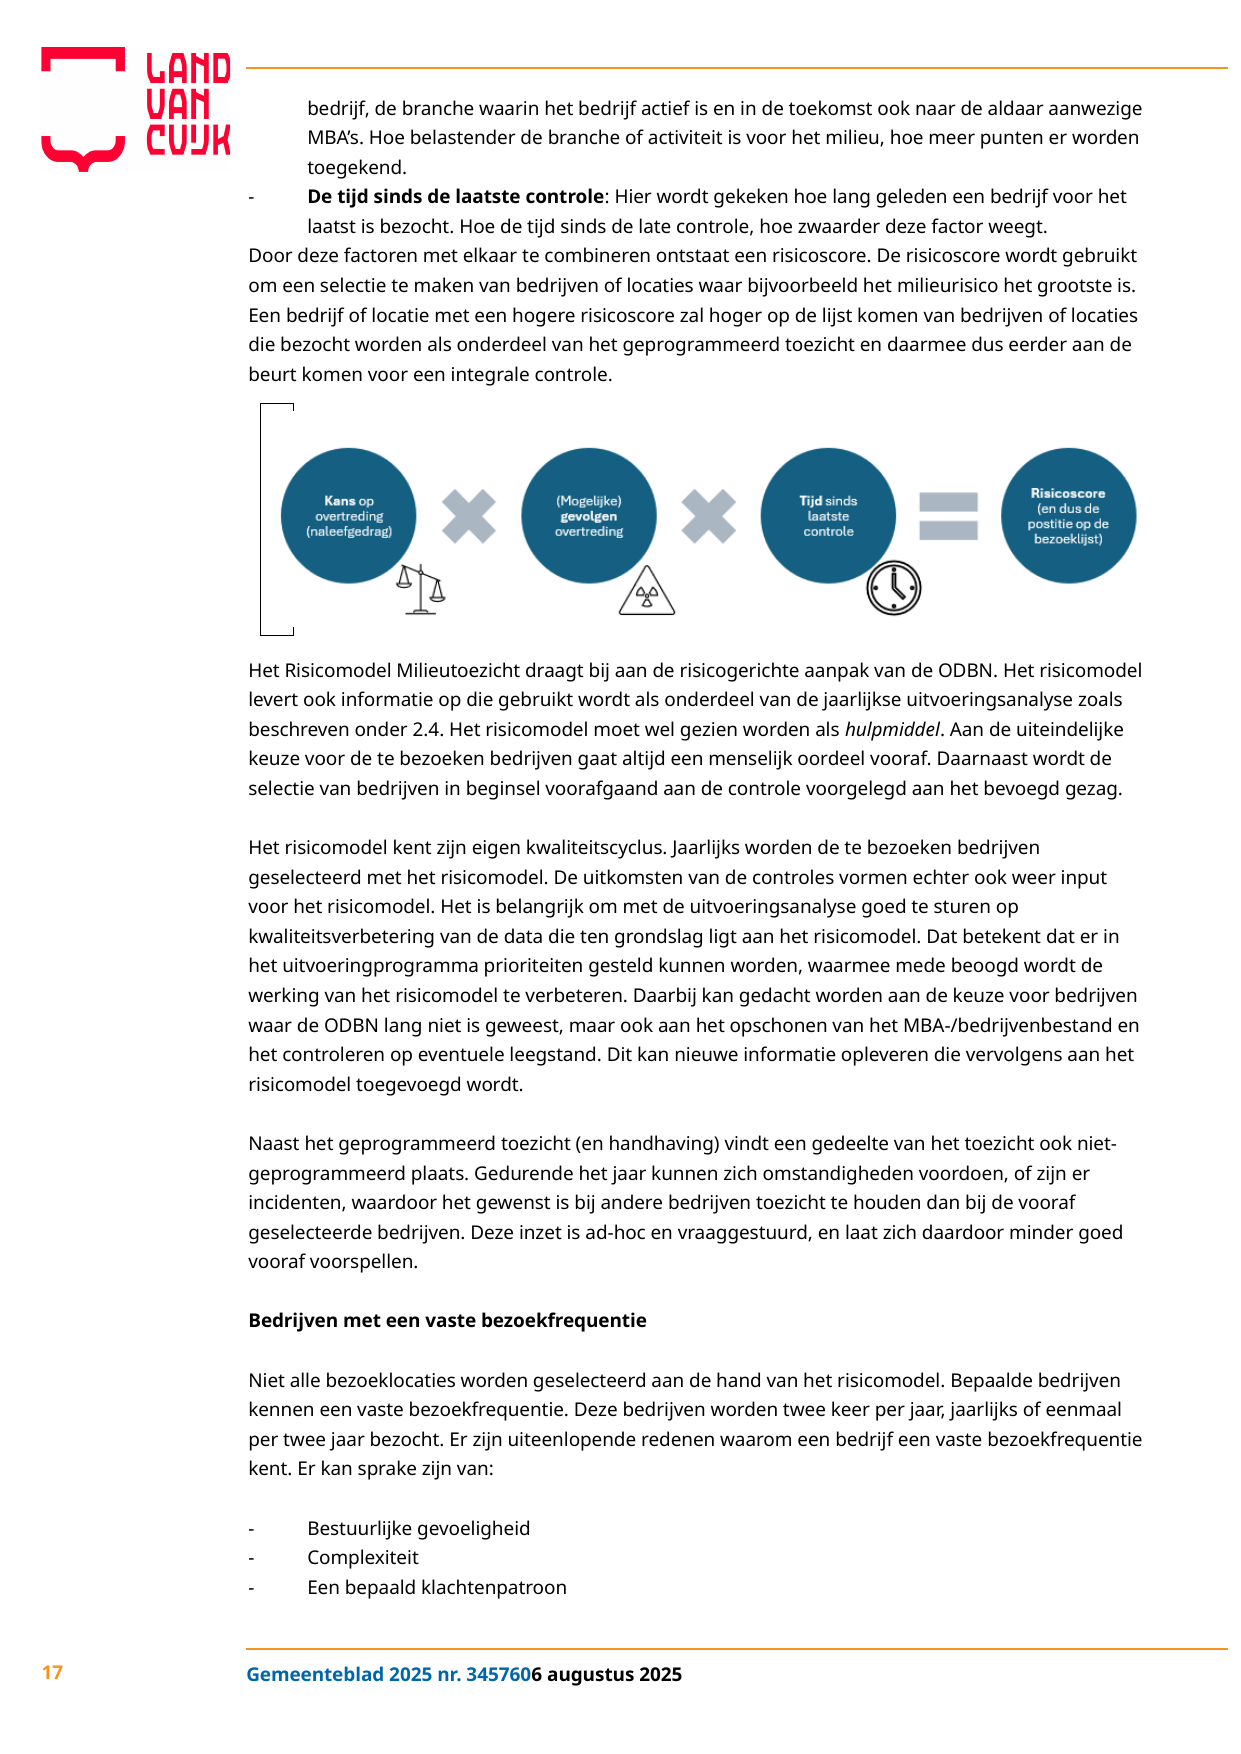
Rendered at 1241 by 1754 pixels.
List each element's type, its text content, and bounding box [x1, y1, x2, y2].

list De tijd sinds de laatste controle: Hier wordt gekeken hoe lang geleden een bedrijf voor het laatst is bezocht. Hoe de tijd sinds de late controle, hoe zwaarder deze factor weegt. [248, 183, 1152, 239]
picture [41, 47, 231, 172]
text Bedrijven met een vaste bezoekfrequentie [248, 1308, 1152, 1333]
list bedrijf, de branche waarin het bedrijf actief is en in de toekomst ook naar de aldaar aanwezige MBA’s. Hoe belastender de branche of activiteit is voor het milieu, hoe meer punten er worden toegekend. [248, 95, 1152, 180]
text Het Risicomodel Milieutoezicht draagt bij aan de risicogerichte aanpak van de ODBN. Het risicomodel levert ook informatie op die gebruikt wordt als onderdeel van de jaarlijkse uitvoeringsanalyse zoals beschreven onder 2.4. Het risicomodel moet wel gezien worden als hulpmiddel. Aan de uiteindelijke keuze voor de te bezoeken bedrijven gaat altijd een menselijk oordeel vooraf. Daarnaast wordt de selectie van bedrijven in beginsel voorafgaand aan de controle voorgelegd aan het bevoegd gezag. [248, 657, 1152, 801]
picture [268, 411, 1155, 627]
text Niet alle bezoeklocaties worden geselecteerd aan de hand van het risicomodel. Bepaalde bedrijven kennen een vaste bezoekfrequentie. Deze bedrijven worden twee keer per jaar, jaarlijks of eenmaal per twee jaar bezocht. Er zijn uiteenlopende redenen waarom een bedrijf een vaste bezoekfrequentie kent. Er kan sprake zijn van: [248, 1367, 1152, 1481]
text Naast het geprogrammeerd toezicht (en handhaving) vindt een gedeelte van het toezicht ook niet-geprogrammeerd plaats. Gedurende het jaar kunnen zich omstandigheden voordoen, of zijn er incidenten, waardoor het gewenst is bij andere bedrijven toezicht te houden dan bij de vooraf geselecteerde bedrijven. Deze inzet is ad-hoc en vraaggestuurd, en laat zich daardoor minder goed vooraf voorspellen. [248, 1130, 1152, 1274]
list Bestuurlijke gevoeligheid [248, 1515, 1152, 1540]
text Door deze factoren met elkaar te combineren ontstaat een risicoscore. De risicoscore wordt gebruikt om een selectie te maken van bedrijven of locaties waar bijvoorbeeld het milieurisico het grootste is. Een bedrijf of locatie met een hogere risicoscore zal hoger op de lijst komen van bedrijven of locaties die bezocht worden als onderdeel van het geprogrammeerd toezicht en daarmee dus eerder aan de beurt komen voor een integrale controle. [248, 243, 1152, 387]
text Het risicomodel kent zijn eigen kwaliteitscyclus. Jaarlijks worden de te bezoeken bedrijven geselecteerd met het risicomodel. De uitkomsten van de controles vormen echter ook weer input voor het risicomodel. Het is belangrijk om met de uitvoeringsanalyse goed te sturen op kwaliteitsverbetering van de data die ten grondslag ligt aan het risicomodel. Dat betekent dat er in het uitvoeringprogramma prioriteiten gesteld kunnen worden, waarmee mede beoogd wordt de werking van het risicomodel te verbeteren. Daarbij kan gedacht worden aan de keuze voor bedrijven waar de ODBN lang niet is geweest, maar ook aan het opschonen van het MBA-/bedrijvenbestand en het controleren op eventuele leegstand. Dit kan nieuwe informatie opleveren die vervolgens aan het risicomodel toegevoegd wordt. [248, 834, 1152, 1097]
list Een bepaald klachtenpatroon [248, 1574, 1152, 1599]
list Complexiteit [248, 1544, 1152, 1570]
